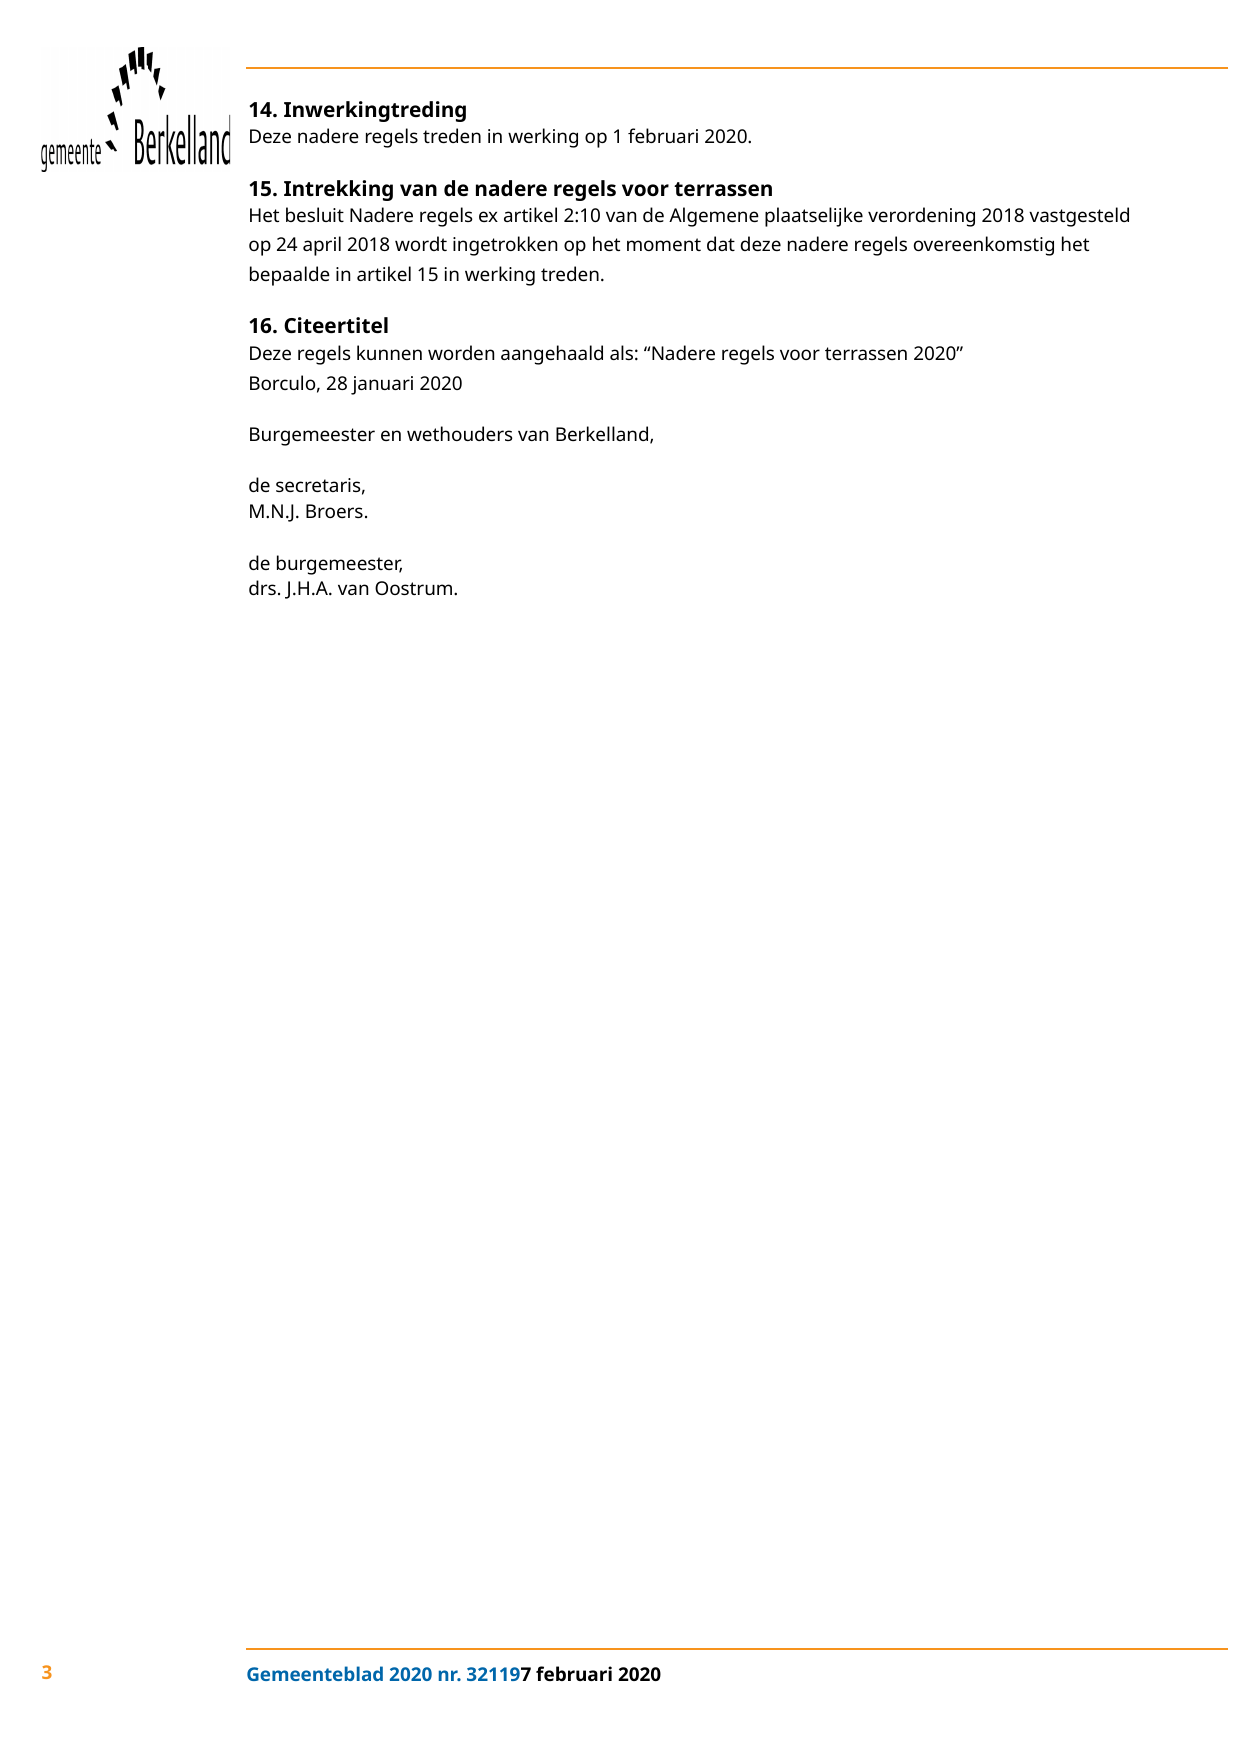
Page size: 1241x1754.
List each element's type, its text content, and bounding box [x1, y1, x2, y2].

text Het besluit Nadere regels ex artikel 2:10 van de Algemene plaatselijke verordening 2018 vastgesteld op 24 april 2018 wordt ingetrokken op het moment dat deze nadere regels overeenkomstig het bepaalde in artikel 15 in werking treden. [248, 202, 1152, 287]
text Deze nadere regels treden in werking op 1 februari 2020. [248, 123, 1152, 149]
text Borculo, 28 januari 2020 [248, 370, 1152, 395]
text de secretaris, [248, 473, 1152, 498]
text Deze regels kunnen worden aangehaald als: “Nadere regels voor terrassen 2020” [248, 340, 1152, 366]
text de burgemeester, [248, 550, 1152, 576]
text M.N.J. Broers. [248, 498, 1152, 524]
picture [41, 47, 231, 172]
text 16. Citeertitel [248, 312, 1152, 340]
text drs. J.H.A. van Oostrum. [248, 576, 1152, 601]
text Burgemeester en wethouders van Berkelland, [248, 421, 1152, 447]
text 15. Intrekking van de nadere regels voor terrassen [248, 174, 1152, 202]
text 14. Inwerkingtreding [248, 95, 1152, 123]
